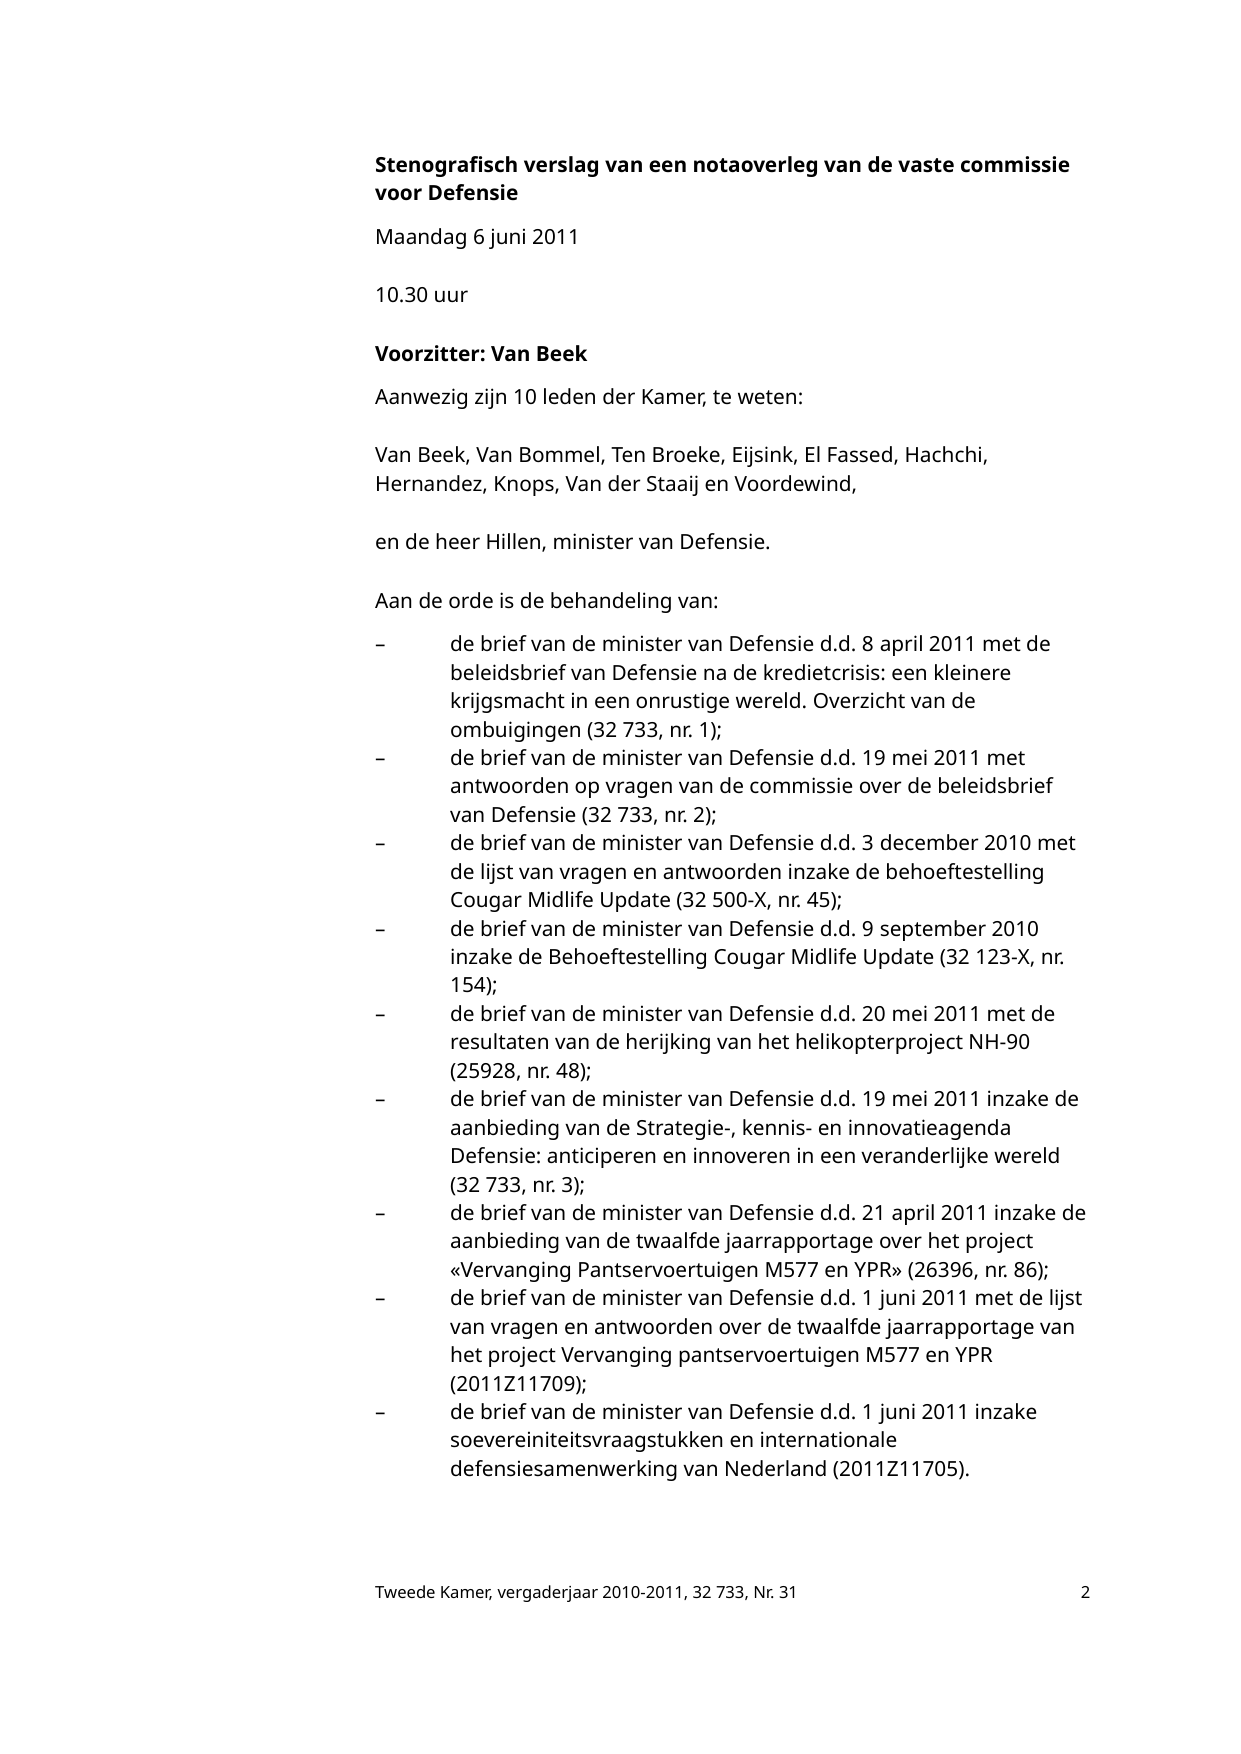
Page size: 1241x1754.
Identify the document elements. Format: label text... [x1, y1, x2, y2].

list de brief van de minister van Defensie d.d. 19 mei 2011 met antwoorden op vragen van de commissie over de beleidsbrief van Defensie (32 733, nr. 2); [375, 743, 1090, 828]
text 10.30 uur [375, 280, 1090, 309]
text Aan de orde is de behandeling van: [375, 586, 1090, 614]
text Van Beek, Van Bommel, Ten Broeke, Eijsink, El Fassed, Hachchi, Hernandez, Knops, Van der Staaij en Voordewind, [375, 441, 1090, 497]
text Voorzitter: Van Beek [375, 339, 1090, 367]
list de brief van de minister van Defensie d.d. 3 december 2010 met de lijst van vragen en antwoorden inzake de behoeftestelling Cougar Midlife Update (32 500-X, nr. 45); [375, 828, 1090, 914]
list de brief van de minister van Defensie d.d. 8 april 2011 met de beleidsbrief van Defensie na de kredietcrisis: een kleinere krijgsmacht in een onrustige wereld. Overzicht van de ombuigingen (32 733, nr. 1); [375, 629, 1090, 743]
list de brief van de minister van Defensie d.d. 1 juni 2011 inzake soevereiniteitsvraagstukken en internationale defensiesamenwerking van Nederland (2011Z11705). [375, 1397, 1090, 1482]
text Aanwezig zijn 10 leden der Kamer, te weten: [375, 382, 1090, 411]
list de brief van de minister van Defensie d.d. 1 juni 2011 met de lijst van vragen en antwoorden over de twaalfde jaarrapportage van het project Vervanging pantservoertuigen M577 en YPR (2011Z11709); [375, 1283, 1090, 1397]
list de brief van de minister van Defensie d.d. 21 april 2011 inzake de aanbieding van de twaalfde jaarrapportage over het project «Vervanging Pantservoertuigen M577 en YPR» (26396, nr. 86); [375, 1198, 1090, 1283]
list de brief van de minister van Defensie d.d. 9 september 2010 inzake de Behoeftestelling Cougar Midlife Update (32 123-X, nr. 154); [375, 914, 1090, 999]
list de brief van de minister van Defensie d.d. 19 mei 2011 inzake de aanbieding van de Strategie-, kennis- en innovatieagenda Defensie: anticiperen en innoveren in een veranderlijke wereld (32 733, nr. 3); [375, 1084, 1090, 1198]
text Maandag 6 juni 2011 [375, 222, 1090, 250]
text en de heer Hillen, minister van Defensie. [375, 527, 1090, 556]
list de brief van de minister van Defensie d.d. 20 mei 2011 met de resultaten van de herijking van het helikopterproject NH-90 (25928, nr. 48); [375, 999, 1090, 1084]
text Stenografisch verslag van een notaoverleg van de vaste commissie voor Defensie [375, 150, 1090, 207]
